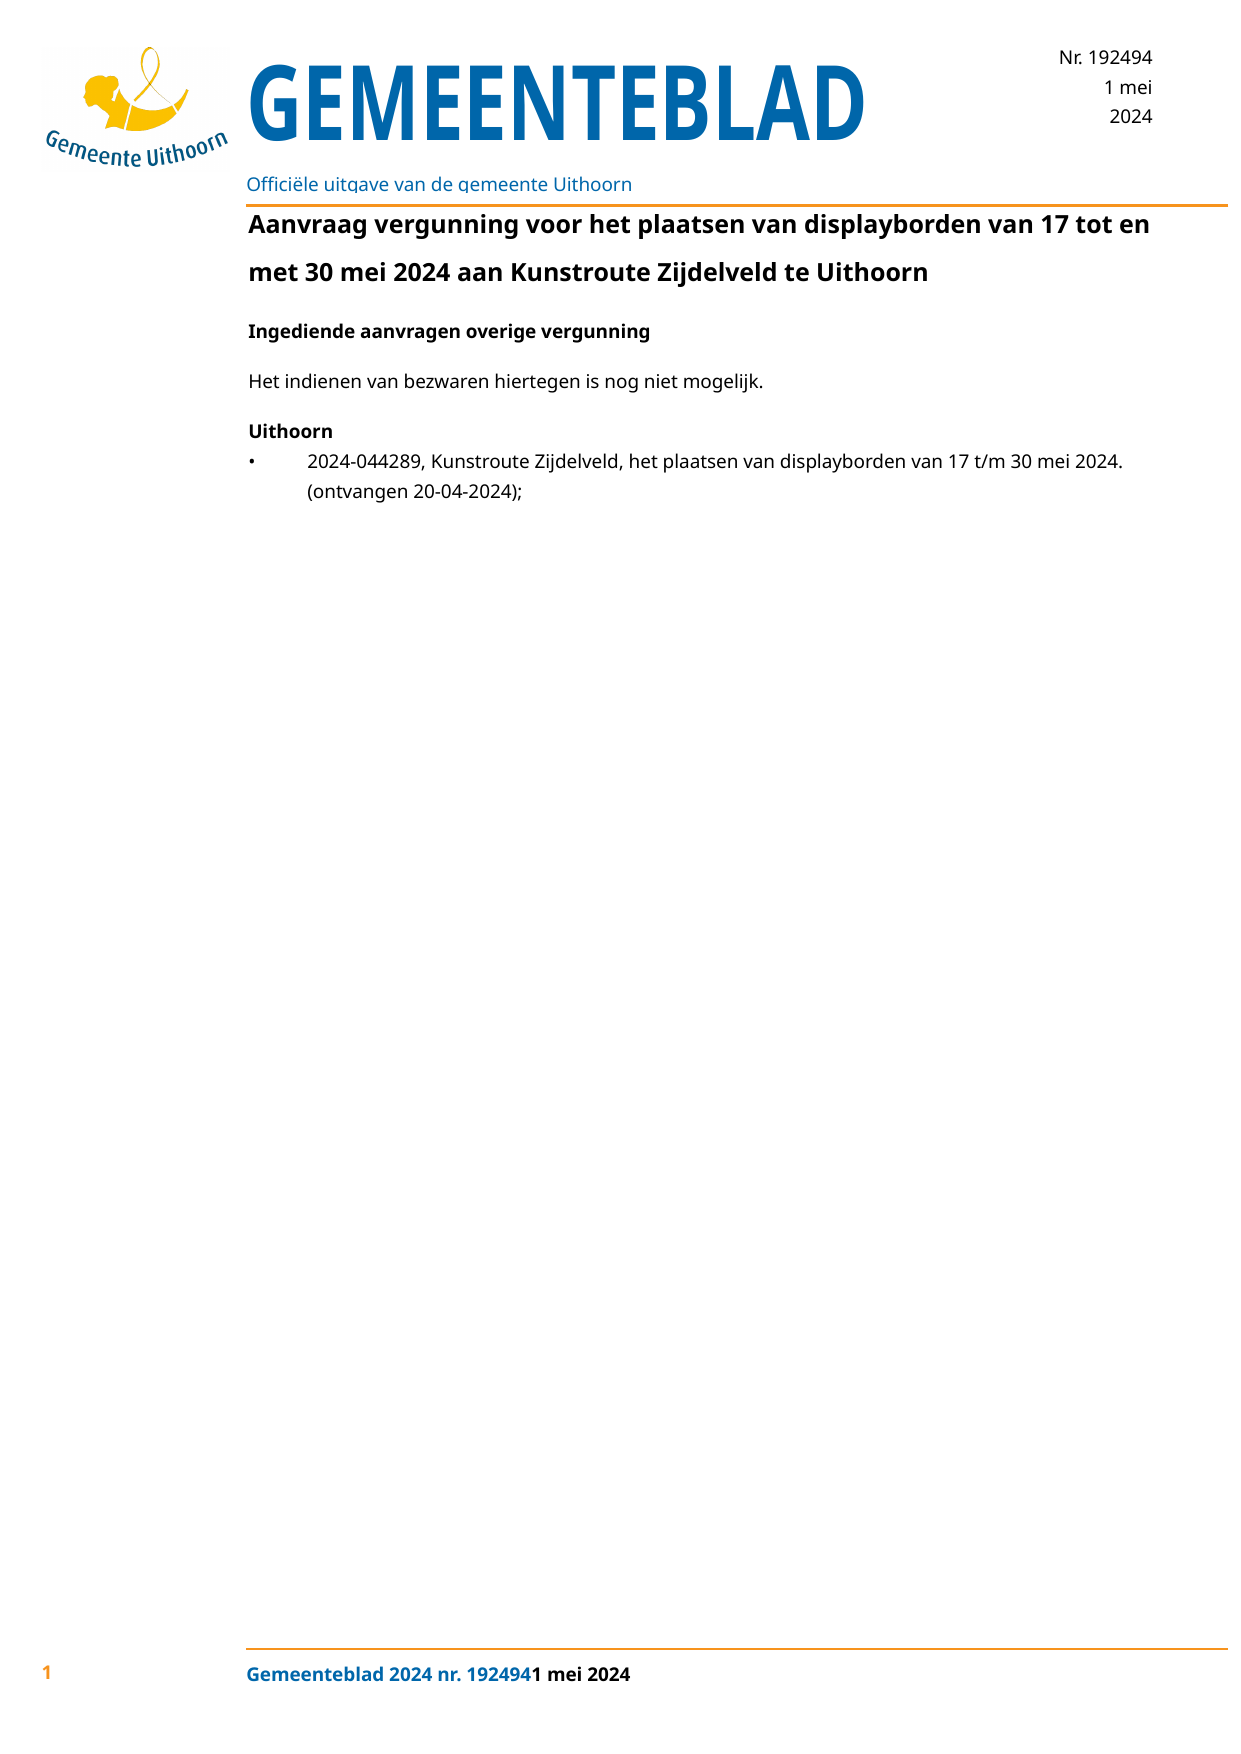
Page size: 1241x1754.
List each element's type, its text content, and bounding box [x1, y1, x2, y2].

text Ingediende aanvragen overige vergunning [248, 318, 1152, 344]
picture [41, 47, 231, 172]
text Uithoorn [248, 419, 1152, 444]
text Het indienen van bezwaren hiertegen is nog niet mogelijk. [248, 368, 1152, 394]
text Aanvraag vergunning voor het plaatsen van displayborden van 17 tot en met 30 mei 2024 aan Kunstroute Zijdelveld te Uithoorn [248, 207, 1152, 288]
list 2024-044289, Kunstroute Zijdelveld, het plaatsen van displayborden van 17 t/m 30 mei 2024. (ontvangen 20-04-2024); [248, 448, 1152, 504]
